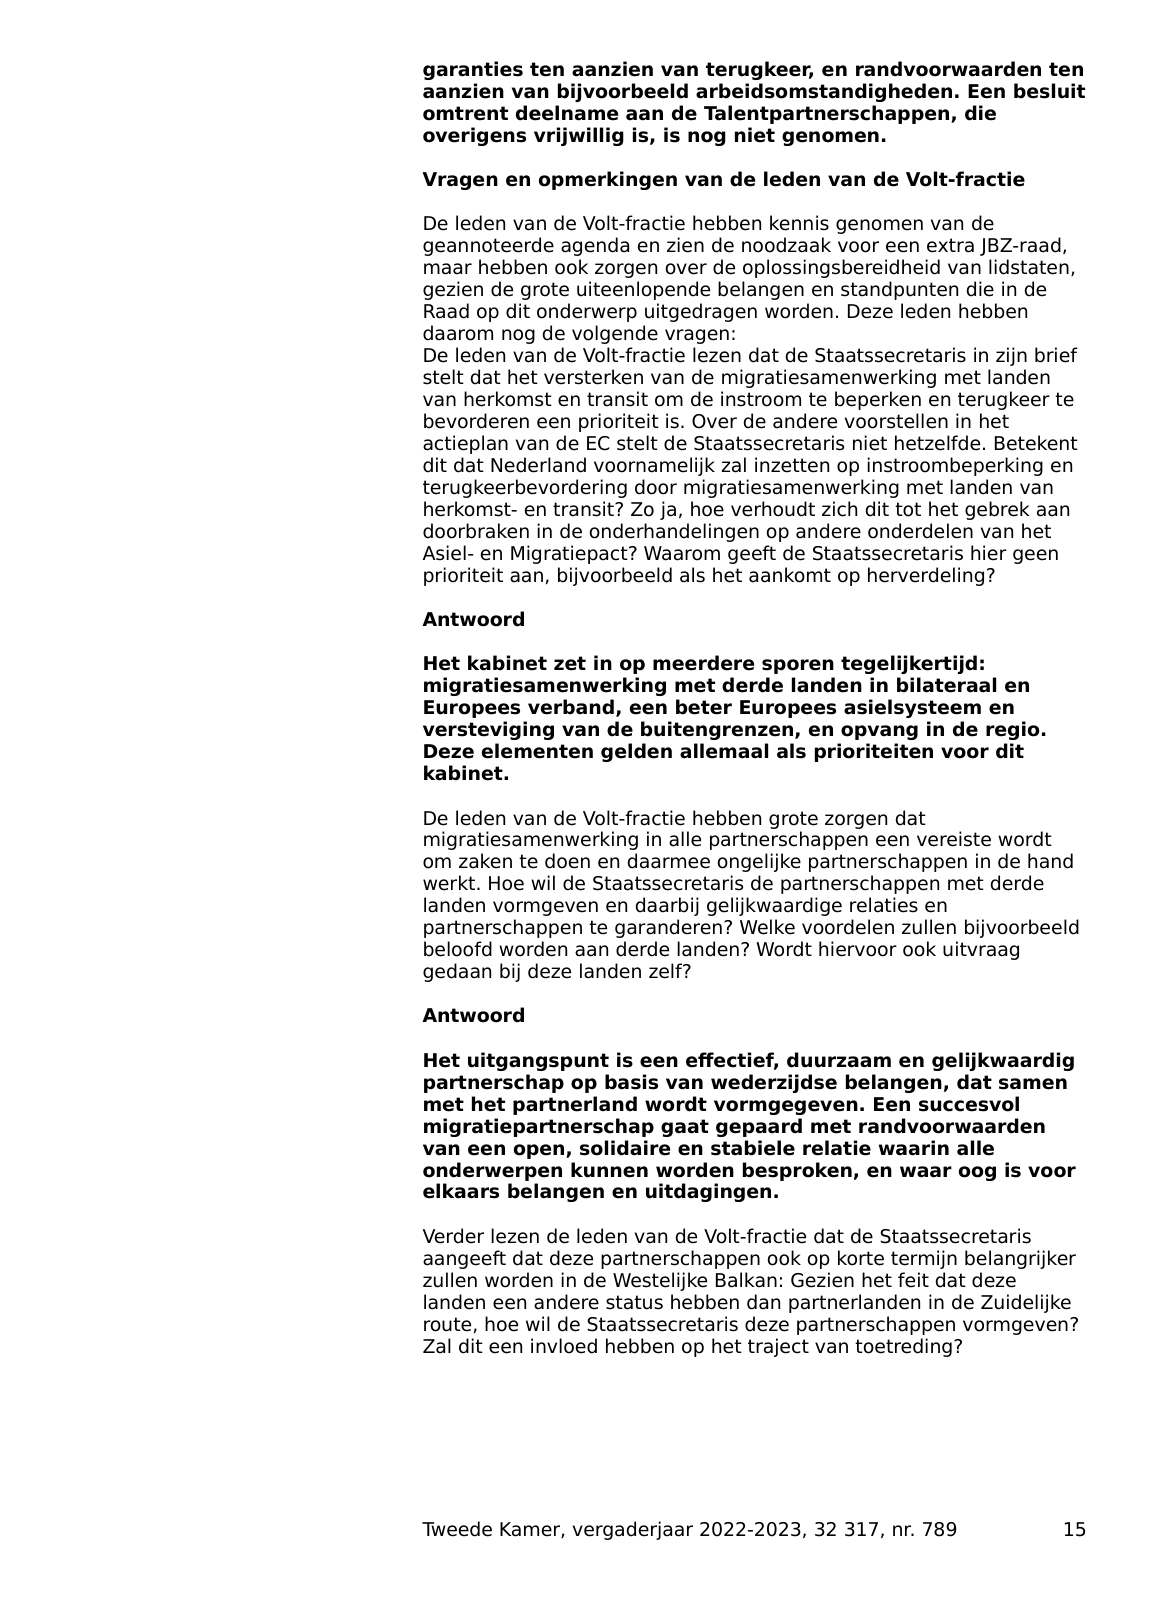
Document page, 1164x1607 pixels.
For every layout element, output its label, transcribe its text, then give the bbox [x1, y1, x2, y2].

text Verder lezen de leden van de Volt-fractie dat de Staatssecretaris aangeeft dat deze partnerschappen ook op korte termijn belangrijker zullen worden in de Westelijke Balkan: Gezien het feit dat deze landen een andere status hebben dan partnerlanden in de Zuidelijke route, hoe wil de Staatssecretaris deze partnerschappen vormgeven? Zal dit een invloed hebben op het traject van toetreding? [422, 1226, 1087, 1357]
text De leden van de Volt-fractie hebben kennis genomen van de geannoteerde agenda en zien de noodzaak voor een extra JBZ-raad, maar hebben ook zorgen over de oplossingsbereidheid van lidstaten, gezien de grote uiteenlopende belangen en standpunten die in de Raad op dit onderwerp uitgedragen worden. Deze leden hebben daarom nog de volgende vragen: [422, 213, 1087, 345]
text garanties ten aanzien van terugkeer, en randvoorwaarden ten aanzien van bijvoorbeeld arbeidsomstandigheden. Een besluit omtrent deelname aan de Talentpartnerschappen, die overigens vrijwillig is, is nog niet genomen. [422, 59, 1087, 147]
text Het kabinet zet in op meerdere sporen tegelijkertijd: migratiesamenwerking met derde landen in bilateraal en Europees verband, een beter Europees asielsysteem en versteviging van de buitengrenzen, en opvang in de regio. Deze elementen gelden allemaal als prioriteiten voor dit kabinet. [422, 653, 1087, 785]
text Het uitgangspunt is een effectief, duurzaam en gelijkwaardig partnerschap op basis van wederzijdse belangen, dat samen met het partnerland wordt vormgegeven. Een succesvol migratiepartnerschap gaat gepaard met randvoorwaarden van een open, solidaire en stabiele relatie waarin alle onderwerpen kunnen worden besproken, en waar oog is voor elkaars belangen en uitdagingen. [422, 1049, 1087, 1203]
subtitle Antwoord [422, 609, 1087, 631]
subtitle Antwoord [422, 1005, 1087, 1027]
text De leden van de Volt-fractie hebben grote zorgen dat migratiesamenwerking in alle partnerschappen een vereiste wordt om zaken te doen en daarmee ongelijke partnerschappen in de hand werkt. Hoe wil de Staatssecretaris de partnerschappen met derde landen vormgeven en daarbij gelijkwaardige relaties en partnerschappen te garanderen? Welke voordelen zullen bijvoorbeeld beloofd worden aan derde landen? Wordt hiervoor ook uitvraag gedaan bij deze landen zelf? [422, 807, 1087, 983]
subtitle Vragen en opmerkingen van de leden van de Volt-fractie [422, 169, 1087, 191]
text De leden van de Volt-fractie lezen dat de Staatssecretaris in zijn brief stelt dat het versterken van de migratiesamenwerking met landen van herkomst en transit om de instroom te beperken en terugkeer te bevorderen een prioriteit is. Over de andere voorstellen in het actieplan van de EC stelt de Staatssecretaris niet hetzelfde. Betekent dit dat Nederland voornamelijk zal inzetten op instroombeperking en terugkeerbevordering door migratiesamenwerking met landen van herkomst- en transit? Zo ja, hoe verhoudt zich dit tot het gebrek aan doorbraken in de onderhandelingen op andere onderdelen van het Asiel- en Migratiepact? Waarom geeft de Staatssecretaris hier geen prioriteit aan, bijvoorbeeld als het aankomt op herverdeling? [422, 345, 1087, 587]
